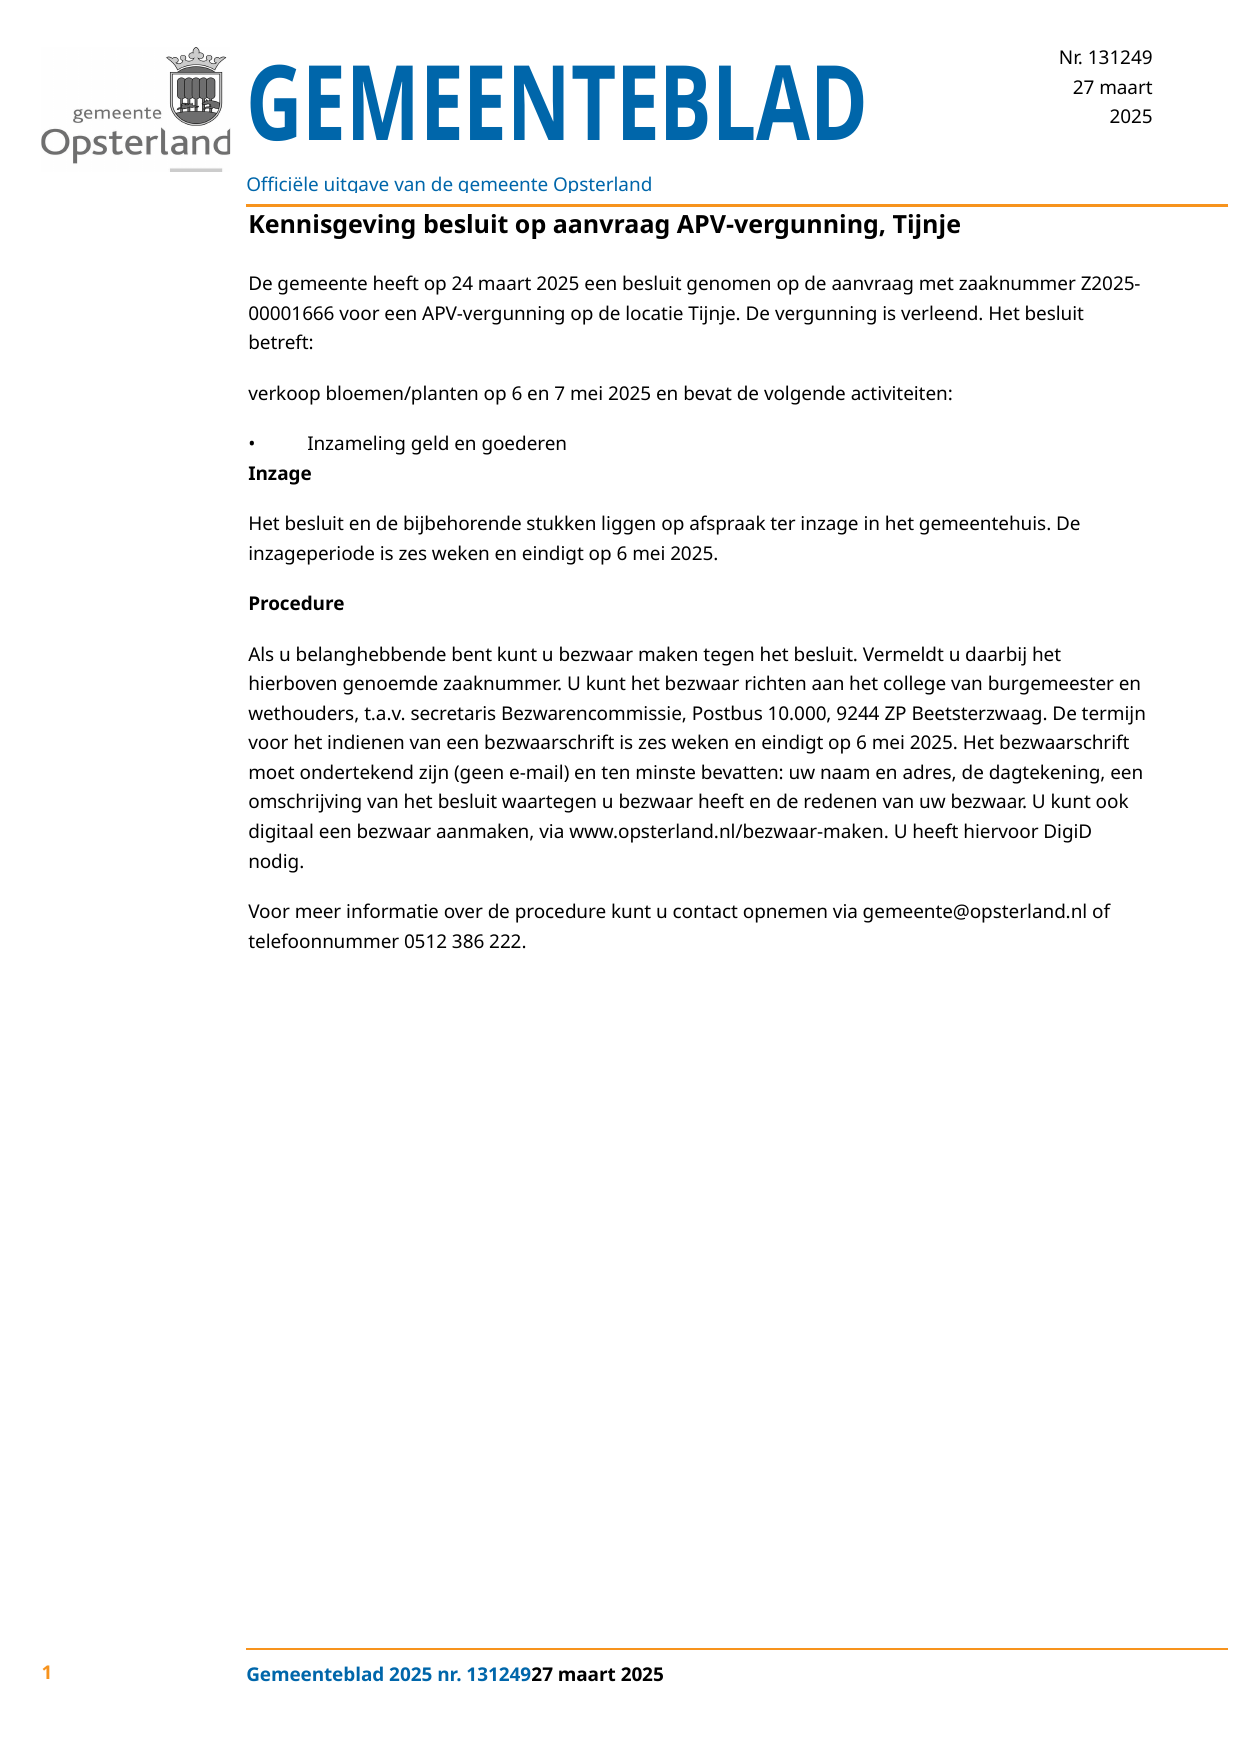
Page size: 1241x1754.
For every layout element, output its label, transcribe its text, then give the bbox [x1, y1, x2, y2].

picture [41, 47, 231, 172]
text Kennisgeving besluit op aanvraag APV-vergunning, Tijnje [248, 207, 1152, 241]
text verkoop bloemen/planten op 6 en 7 mei 2025 en bevat de volgende activiteiten: [248, 380, 1152, 406]
text Het besluit en de bijbehorende stukken liggen op afspraak ter inzage in het gemeentehuis. De inzageperiode is zes weken en eindigt op 6 mei 2025. [248, 510, 1152, 566]
text Inzage [248, 460, 1152, 486]
text Procedure [248, 590, 1152, 616]
text De gemeente heeft op 24 maart 2025 een besluit genomen op de aanvraag met zaaknummer Z2025-00001666 voor een APV-vergunning op de locatie Tijnje. De vergunning is verleend. Het besluit betreft: [248, 270, 1152, 355]
text Als u belanghebbende bent kunt u bezwaar maken tegen het besluit. Vermeldt u daarbij het hierboven genoemde zaaknummer. U kunt het bezwaar richten aan het college van burgemeester en wethouders, t.a.v. secretaris Bezwarencommissie, Postbus 10.000, 9244 ZP Beetsterzwaag. De termijn voor het indienen van een bezwaarschrift is zes weken en eindigt op 6 mei 2025. Het bezwaarschrift moet ondertekend zijn (geen e-mail) en ten minste bevatten: uw naam en adres, de dagtekening, een omschrijving van het besluit waartegen u bezwaar heeft en de redenen van uw bezwaar. U kunt ook digitaal een bezwaar aanmaken, via www.opsterland.nl/bezwaar-maken. U heeft hiervoor DigiD nodig. [248, 641, 1152, 873]
list Inzameling geld en goederen [248, 430, 1152, 456]
text Voor meer informatie over de procedure kunt u contact opnemen via gemeente@opsterland.nl of telefoonnummer 0512 386 222. [248, 898, 1152, 953]
